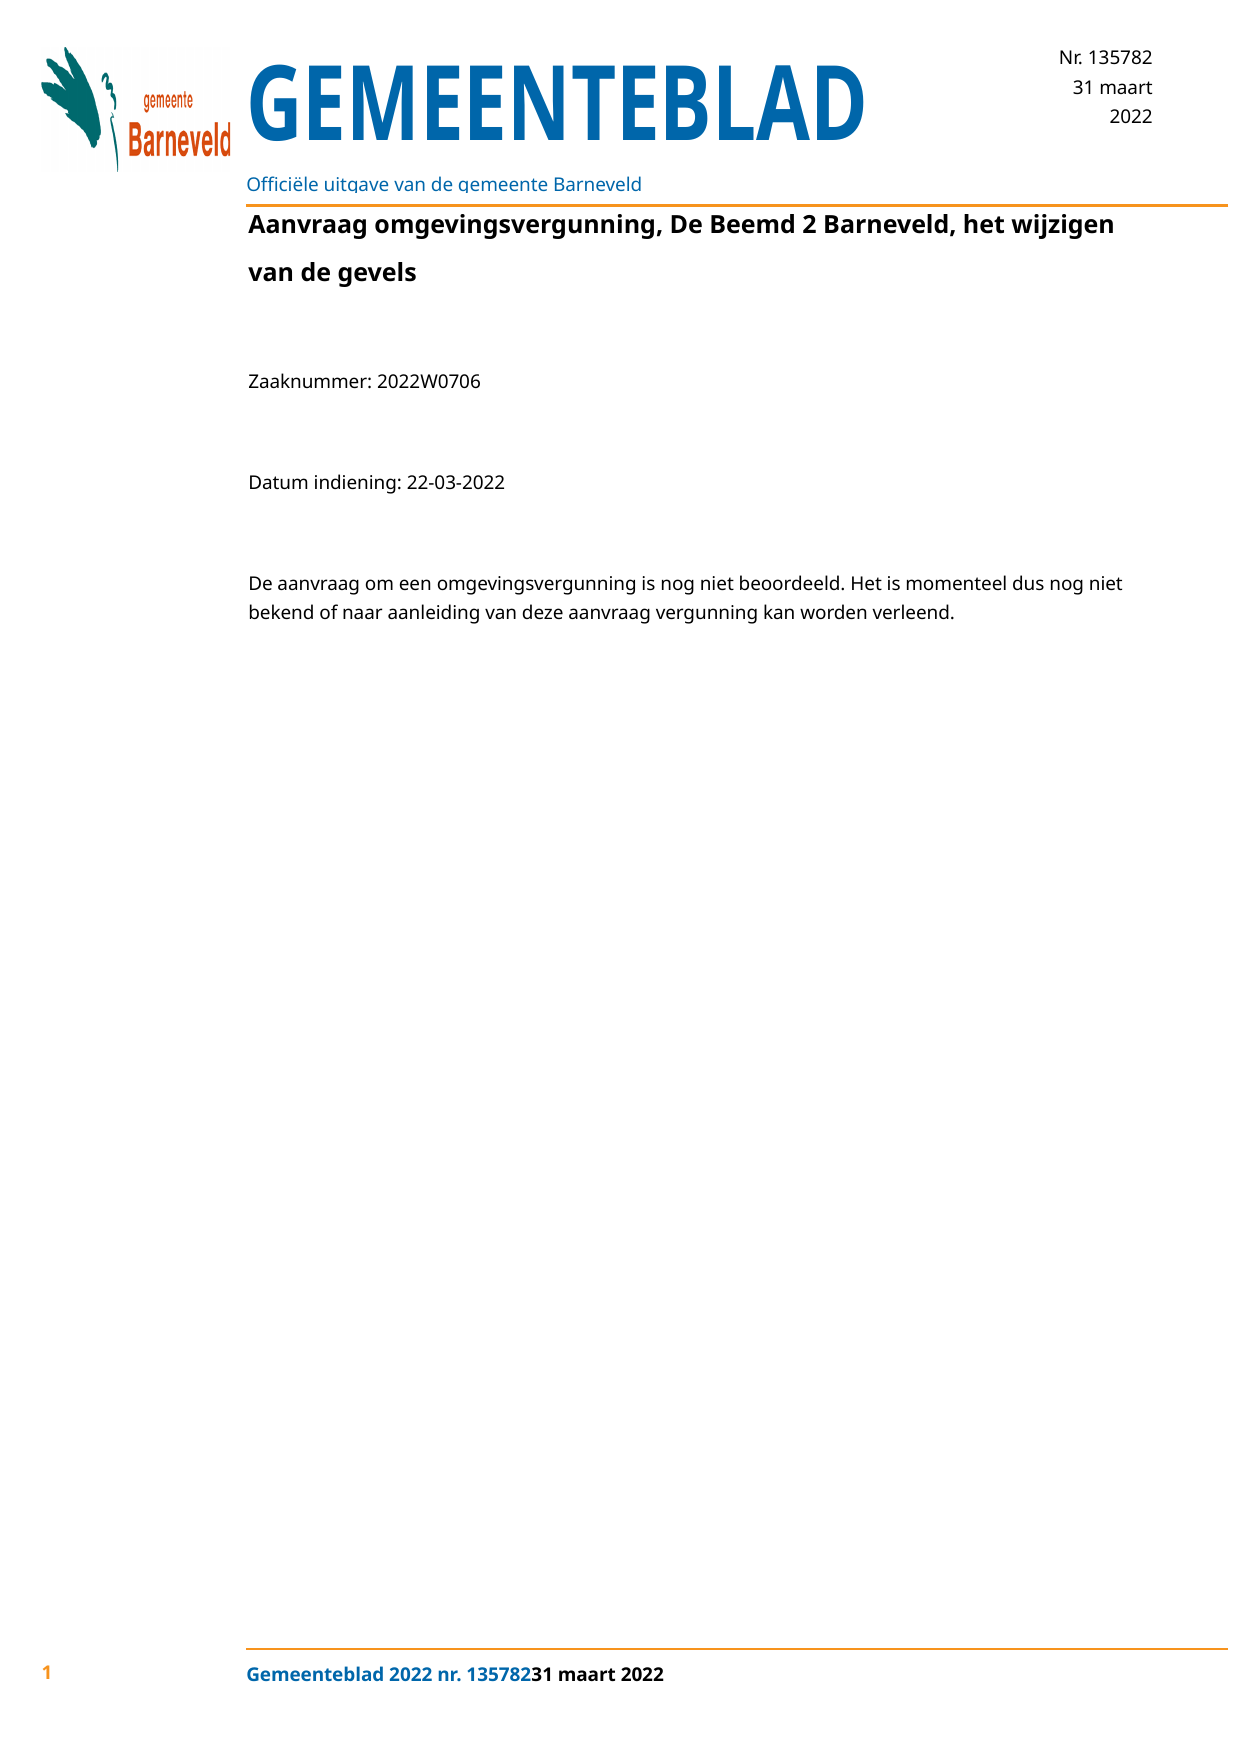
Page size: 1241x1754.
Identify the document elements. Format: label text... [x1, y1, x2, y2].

text Datum indiening: 22-03-2022 [248, 469, 1152, 495]
text De aanvraag om een omgevingsvergunning is nog niet beoordeeld. Het is momenteel dus nog niet bekend of naar aanleiding van deze aanvraag vergunning kan worden verleend. [248, 570, 1152, 625]
text Aanvraag omgevingsvergunning, De Beemd 2 Barneveld, het wijzigen van de gevels [248, 207, 1152, 288]
text Zaaknummer: 2022W0706 [248, 368, 1152, 394]
picture [41, 47, 231, 172]
